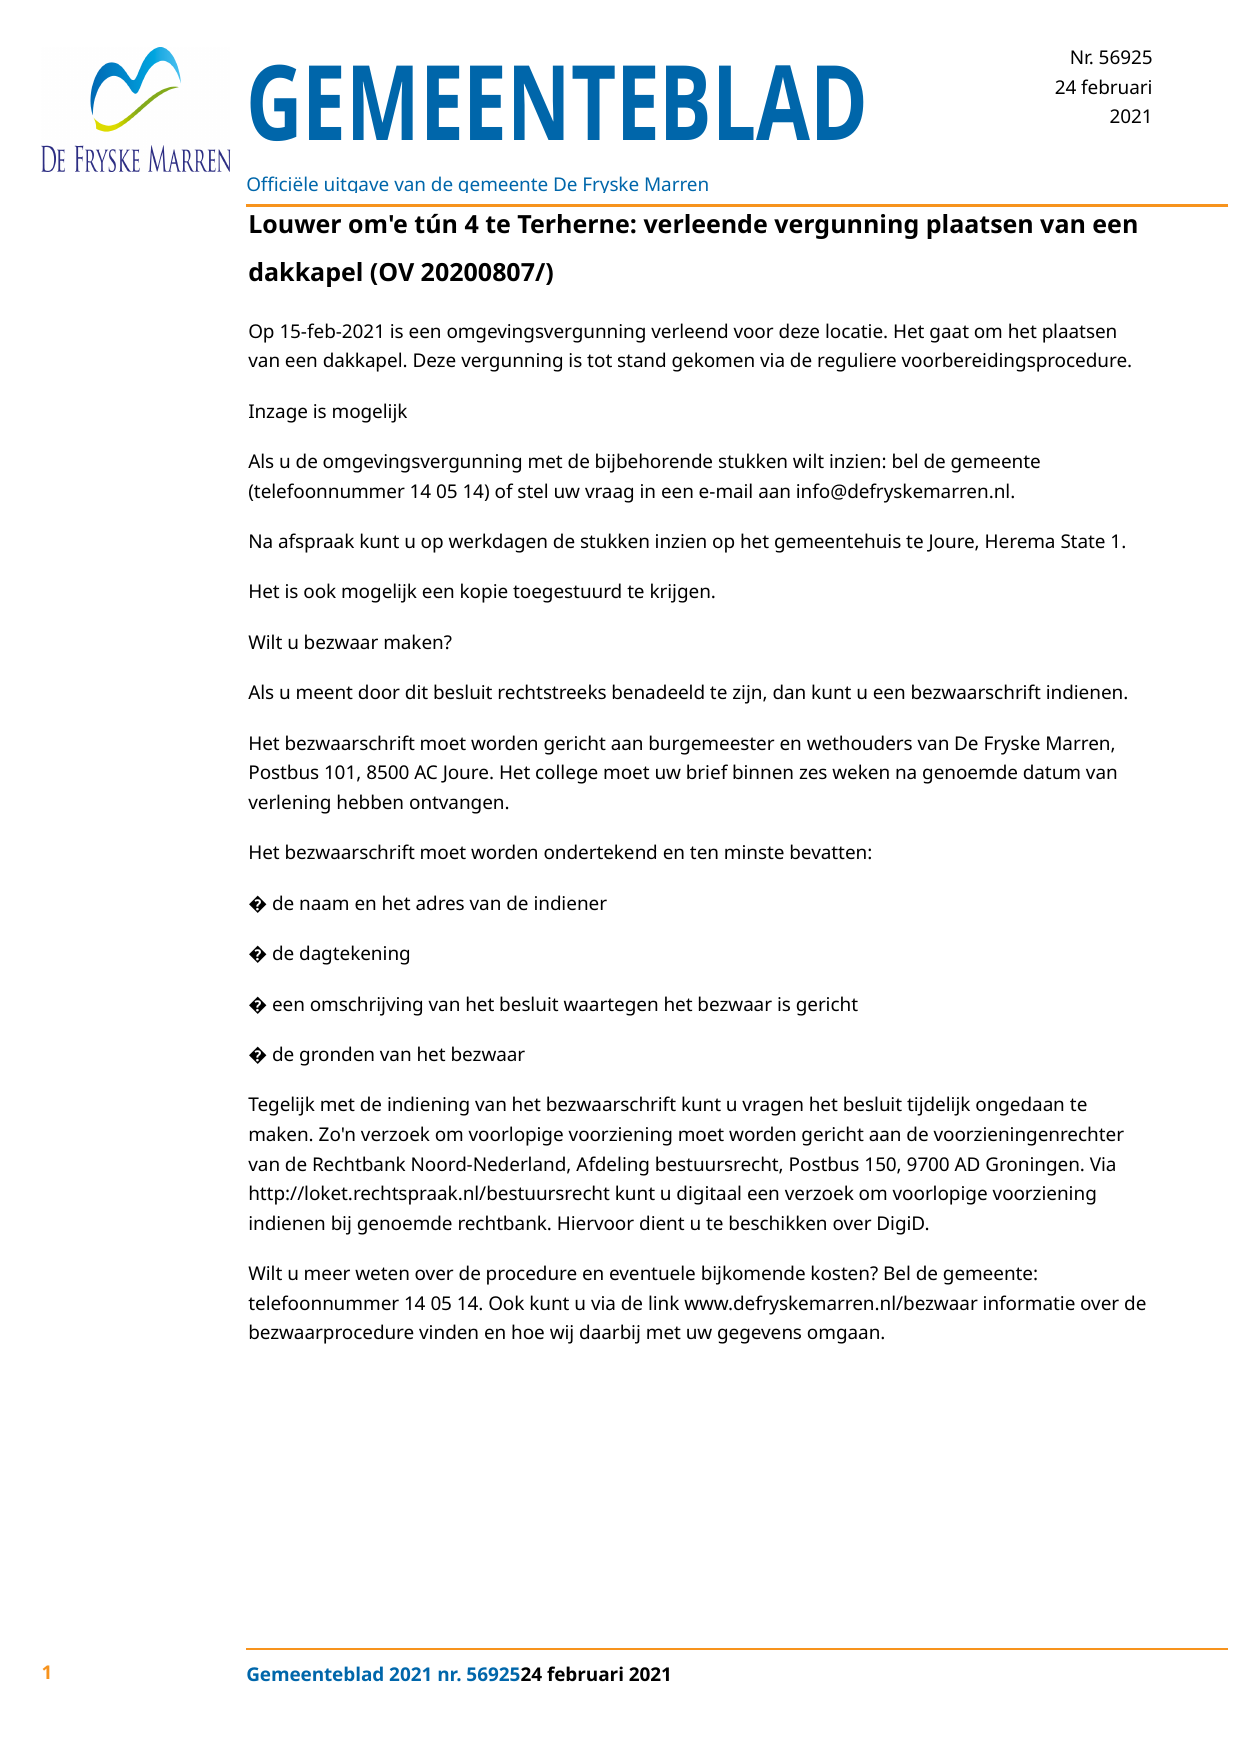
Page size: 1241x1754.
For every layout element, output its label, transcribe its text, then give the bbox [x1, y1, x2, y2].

text � de gronden van het bezwaar [248, 1041, 1152, 1067]
text Wilt u bezwaar maken? [248, 629, 1152, 655]
text Het bezwaarschrift moet worden gericht aan burgemeester en wethouders van De Fryske Marren, Postbus 101, 8500 AC Joure. Het college moet uw brief binnen zes weken na genoemde datum van verlening hebben ontvangen. [248, 730, 1152, 815]
text Tegelijk met de indiening van het bezwaarschrift kunt u vragen het besluit tijdelijk ongedaan te maken. Zo'n verzoek om voorlopige voorziening moet worden gericht aan de voorzieningenrechter van de Rechtbank Noord-Nederland, Afdeling bestuursrecht, Postbus 150, 9700 AD Groningen. Via http://loket.rechtspraak.nl/bestuursrecht kunt u digitaal een verzoek om voorlopige voorziening indienen bij genoemde rechtbank. Hiervoor dient u te beschikken over DigiD. [248, 1092, 1152, 1236]
text Op 15-feb-2021 is een omgevingsvergunning verleend voor deze locatie. Het gaat om het plaatsen van een dakkapel. Deze vergunning is tot stand gekomen via de reguliere voorbereidingsprocedure. [248, 318, 1152, 373]
text � een omschrijving van het besluit waartegen het bezwaar is gericht [248, 991, 1152, 1017]
text Als u de omgevingsvergunning met de bijbehorende stukken wilt inzien: bel de gemeente (telefoonnummer 14 05 14) of stel uw vraag in een e-mail aan info@defryskemarren.nl. [248, 448, 1152, 504]
text � de naam en het adres van de indiener [248, 890, 1152, 916]
text Na afspraak kunt u op werkdagen de stukken inzien op het gemeentehuis te Joure, Herema State 1. [248, 528, 1152, 554]
text Inzage is mogelijk [248, 398, 1152, 424]
text Wilt u meer weten over de procedure en eventuele bijkomende kosten? Bel de gemeente: telefoonnummer 14 05 14. Ook kunt u via de link www.defryskemarren.nl/bezwaar informatie over de bezwaarprocedure vinden en hoe wij daarbij met uw gegevens omgaan. [248, 1260, 1152, 1345]
text Het is ook mogelijk een kopie toegestuurd te krijgen. [248, 579, 1152, 604]
text Als u meent door dit besluit rechtstreeks benadeeld te zijn, dan kunt u een bezwaarschrift indienen. [248, 679, 1152, 705]
text � de dagtekening [248, 940, 1152, 966]
picture [41, 47, 231, 172]
text Louwer om'e tún 4 te Terherne: verleende vergunning plaatsen van een dakkapel (OV 20200807/) [248, 207, 1152, 288]
text Het bezwaarschrift moet worden ondertekend en ten minste bevatten: [248, 839, 1152, 865]
